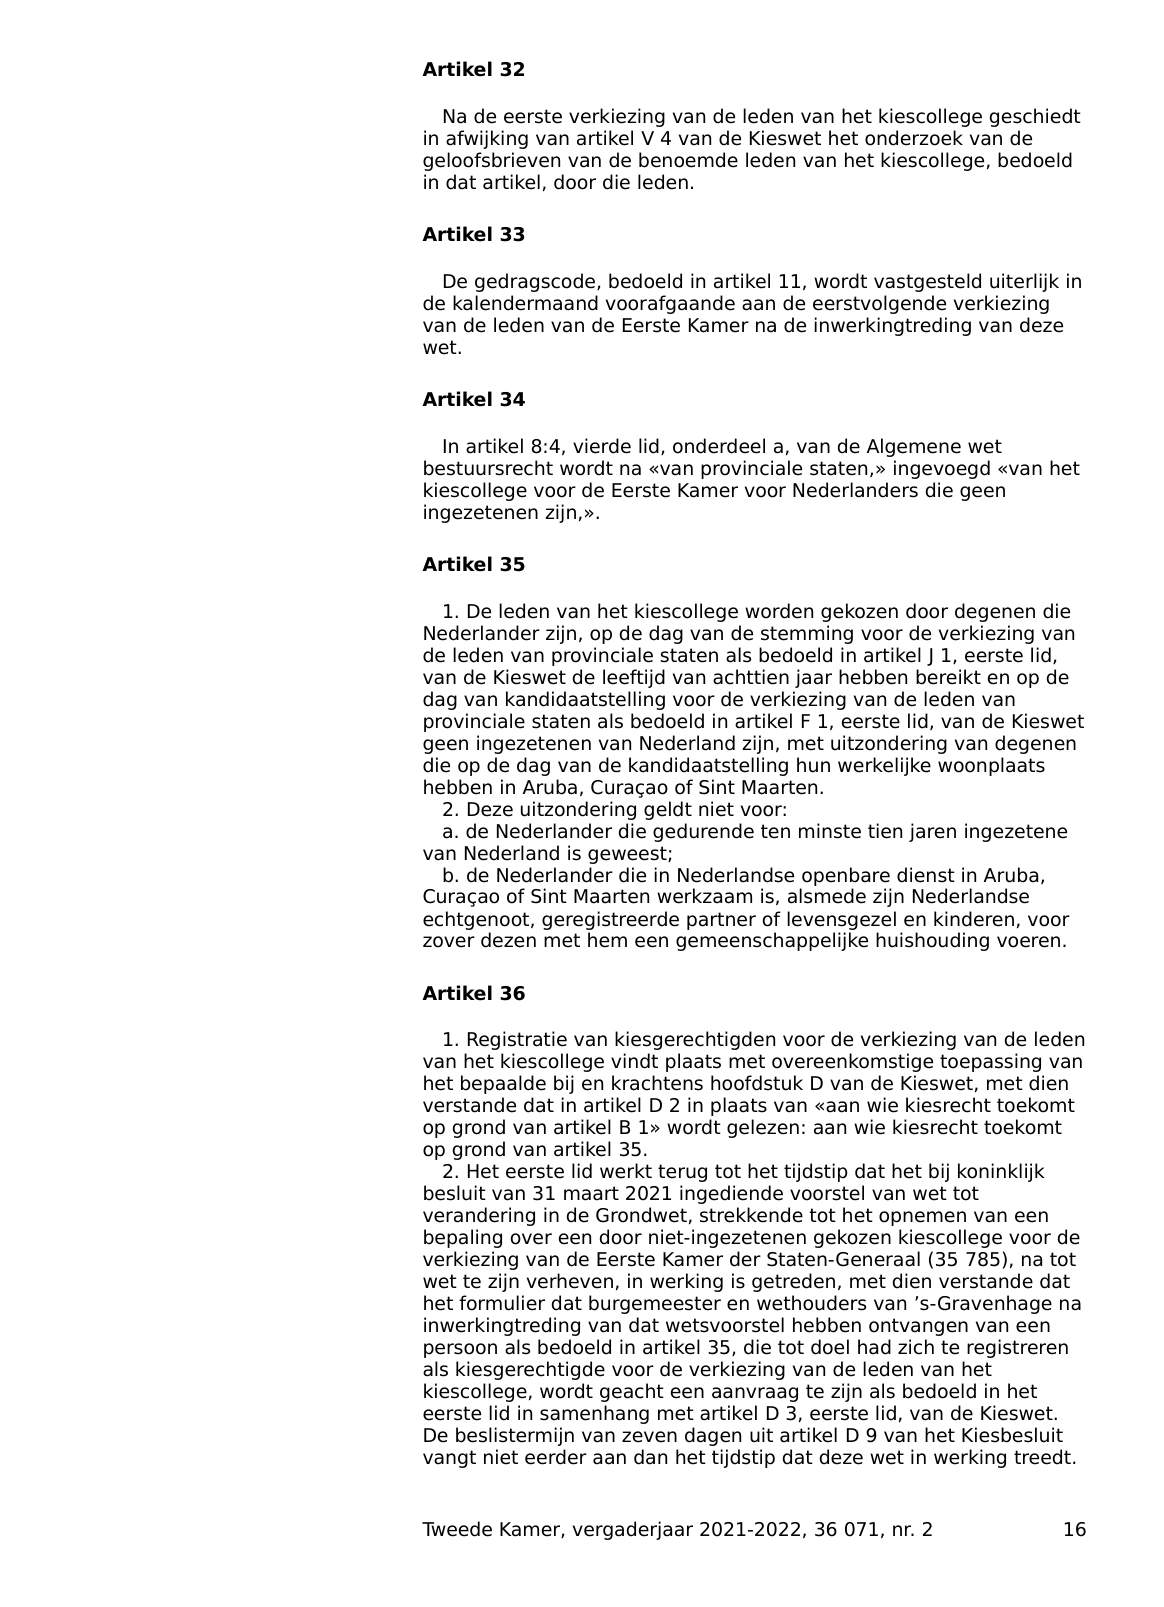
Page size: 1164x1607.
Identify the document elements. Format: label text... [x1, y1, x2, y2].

subtitle Artikel 32 [422, 59, 1087, 81]
text 1. De leden van het kiescollege worden gekozen door degenen die Nederlander zijn, op de dag van de stemming voor de verkiezing van de leden van provinciale staten als bedoeld in artikel J 1, eerste lid, van de Kieswet de leeftijd van achttien jaar hebben bereikt en op de dag van kandidaatstelling voor de verkiezing van de leden van provinciale staten als bedoeld in artikel F 1, eerste lid, van de Kieswet geen ingezetenen van Nederland zijn, met uitzondering van degenen die op de dag van de kandidaatstelling hun werkelijke woonplaats hebben in Aruba, Curaçao of Sint Maarten. [422, 601, 1087, 798]
text De gedragscode, bedoeld in artikel 11, wordt vastgesteld uiterlijk in de kalendermaand voorafgaande aan de eerstvolgende verkiezing van de leden van de Eerste Kamer na de inwerkingtreding van deze wet. [422, 271, 1087, 359]
subtitle Artikel 36 [422, 982, 1087, 1004]
text 2. Deze uitzondering geldt niet voor: [422, 798, 1087, 821]
text In artikel 8:4, vierde lid, onderdeel a, van de Algemene wet bestuursrecht wordt na «van provinciale staten,» ingevoegd «van het kiescollege voor de Eerste Kamer voor Nederlanders die geen ingezetenen zijn,». [422, 436, 1087, 524]
text 1. Registratie van kiesgerechtigden voor de verkiezing van de leden van het kiescollege vindt plaats met overeenkomstige toepassing van het bepaalde bij en krachtens hoofdstuk D van de Kieswet, met dien verstande dat in artikel D 2 in plaats van «aan wie kiesrecht toekomt op grond van artikel B 1» wordt gelezen: aan wie kiesrecht toekomt op grond van artikel 35. [422, 1029, 1087, 1161]
subtitle Artikel 33 [422, 224, 1087, 246]
text a. de Nederlander die gedurende ten minste tien jaren ingezetene van Nederland is geweest; [422, 821, 1087, 864]
text b. de Nederlander die in Nederlandse openbare dienst in Aruba, Curaçao of Sint Maarten werkzaam is, alsmede zijn Nederlandse echtgenoot, geregistreerde partner of levensgezel en kinderen, voor zover dezen met hem een gemeenschappelijke huishouding voeren. [422, 864, 1087, 952]
subtitle Artikel 34 [422, 389, 1087, 411]
subtitle Artikel 35 [422, 554, 1087, 576]
text 2. Het eerste lid werkt terug tot het tijdstip dat het bij koninklijk besluit van 31 maart 2021 ingediende voorstel van wet tot verandering in de Grondwet, strekkende tot het opnemen van een bepaling over een door niet-ingezetenen gekozen kiescollege voor de verkiezing van de Eerste Kamer der Staten-Generaal (35 785), na tot wet te zijn verheven, in werking is getreden, met dien verstande dat het formulier dat burgemeester en wethouders van ’s-Gravenhage na inwerkingtreding van dat wetsvoorstel hebben ontvangen van een persoon als bedoeld in artikel 35, die tot doel had zich te registreren als kiesgerechtigde voor de verkiezing van de leden van het kiescollege, wordt geacht een aanvraag te zijn als bedoeld in het eerste lid in samenhang met artikel D 3, eerste lid, van de Kieswet. De beslistermijn van zeven dagen uit artikel D 9 van het Kiesbesluit vangt niet eerder aan dan het tijdstip dat deze wet in werking treedt. [422, 1161, 1087, 1469]
text Na de eerste verkiezing van de leden van het kiescollege geschiedt in afwijking van artikel V 4 van de Kieswet het onderzoek van de geloofsbrieven van de benoemde leden van het kiescollege, bedoeld in dat artikel, door die leden. [422, 106, 1087, 194]
